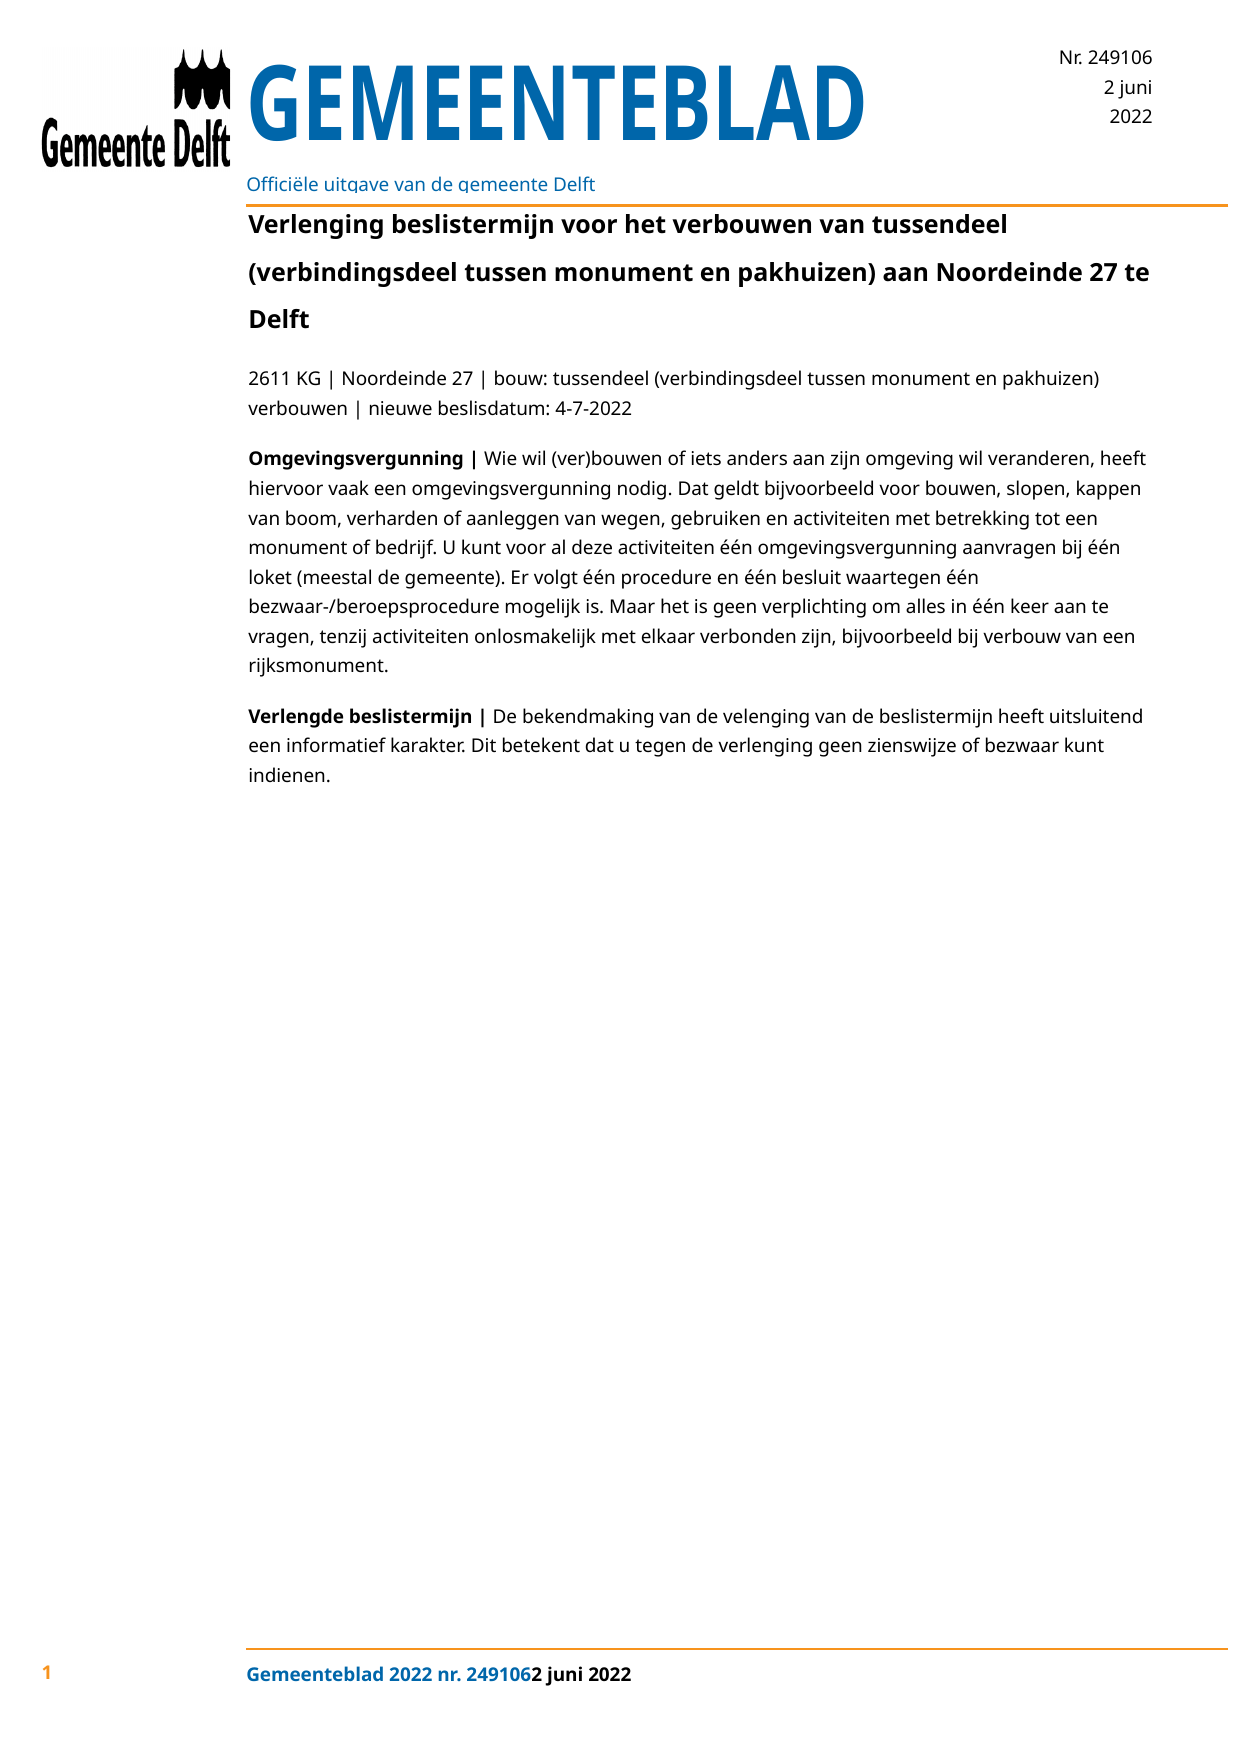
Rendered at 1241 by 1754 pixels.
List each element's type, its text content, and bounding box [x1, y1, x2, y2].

text Omgevingsvergunning | Wie wil (ver)bouwen of iets anders aan zijn omgeving wil veranderen, heeft hiervoor vaak een omgevingsvergunning nodig. Dat geldt bijvoorbeeld voor bouwen, slopen, kappen van boom, verharden of aanleggen van wegen, gebruiken en activiteiten met betrekking tot een monument of bedrijf. U kunt voor al deze activiteiten één omgevingsvergunning aanvragen bij één loket (meestal de gemeente). Er volgt één procedure en één besluit waartegen één bezwaar-/beroepsprocedure mogelijk is. Maar het is geen verplichting om alles in één keer aan te vragen, tenzij activiteiten onlosmakelijk met elkaar verbonden zijn, bijvoorbeeld bij verbouw van een rijksmonument. [248, 446, 1152, 678]
text 2611 KG | Noordeinde 27 | bouw: tussendeel (verbindingsdeel tussen monument en pakhuizen) verbouwen | nieuwe beslisdatum: 4-7-2022 [248, 366, 1152, 421]
picture [41, 47, 231, 172]
text Verlengde beslistermijn | De bekendmaking van de velenging van de beslistermijn heeft uitsluitend een informatief karakter. Dit betekent dat u tegen de verlenging geen zienswijze of bezwaar kunt indienen. [248, 703, 1152, 788]
text Verlenging beslistermijn voor het verbouwen van tussendeel (verbindingsdeel tussen monument en pakhuizen) aan Noordeinde 27 te Delft [248, 207, 1152, 336]
